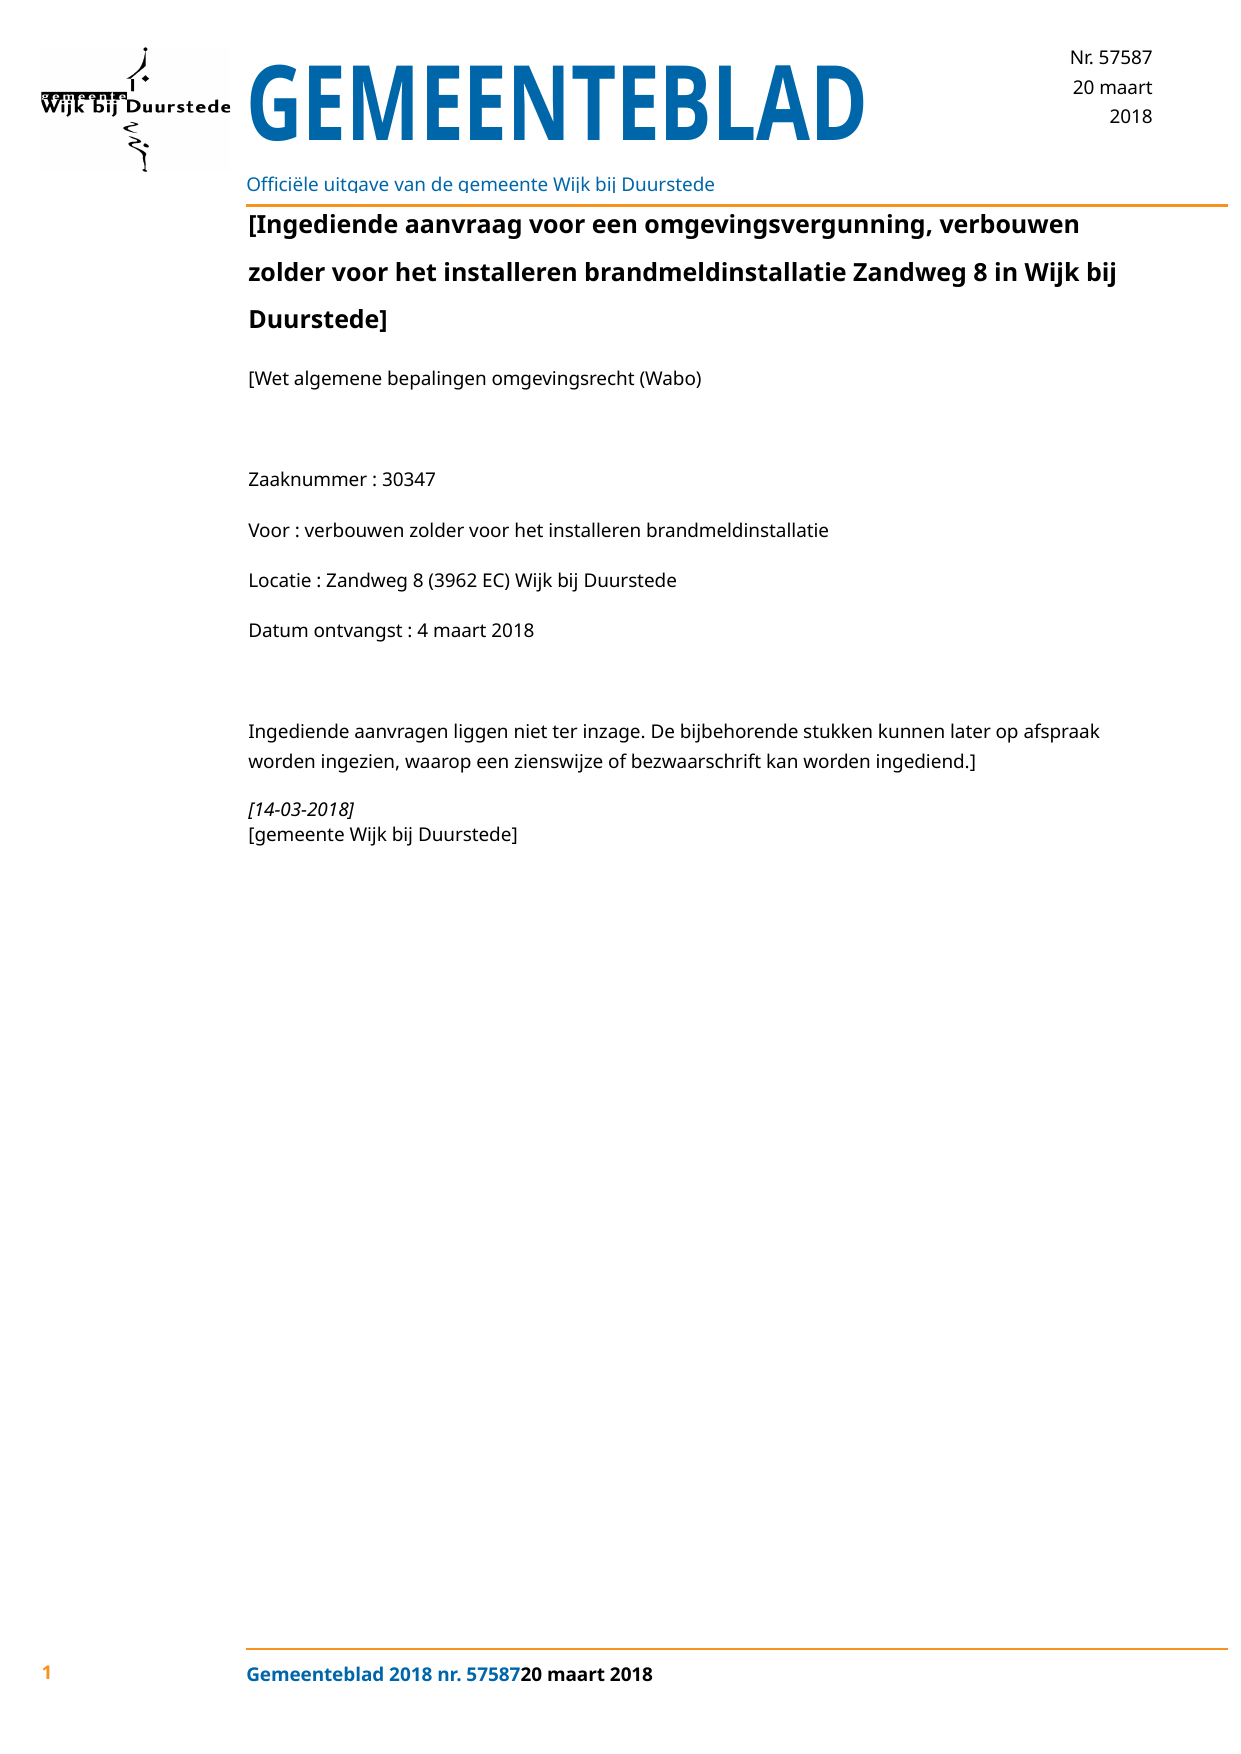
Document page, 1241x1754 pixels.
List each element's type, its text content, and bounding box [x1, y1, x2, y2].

text Ingediende aanvragen liggen niet ter inzage. De bijbehorende stukken kunnen later op afspraak worden ingezien, waarop een zienswijze of bezwaarschrift kan worden ingediend.] [248, 718, 1152, 774]
text Locatie : Zandweg 8 (3962 EC) Wijk bij Duurstede [248, 567, 1152, 593]
text Datum ontvangst : 4 maart 2018 [248, 618, 1152, 643]
text Voor : verbouwen zolder voor het installeren brandmeldinstallatie [248, 517, 1152, 542]
picture [41, 47, 231, 172]
text Zaaknummer : 30347 [248, 466, 1152, 492]
text [Wet algemene bepalingen omgevingsrecht (Wabo) [248, 366, 1152, 391]
text [Ingediende aanvraag voor een omgevingsvergunning, verbouwen zolder voor het installeren brandmeldinstallatie Zandweg 8 in Wijk bij Duurstede] [248, 207, 1152, 336]
text [14-03-2018] [248, 796, 1152, 822]
text [gemeente Wijk bij Duurstede] [248, 822, 1152, 847]
